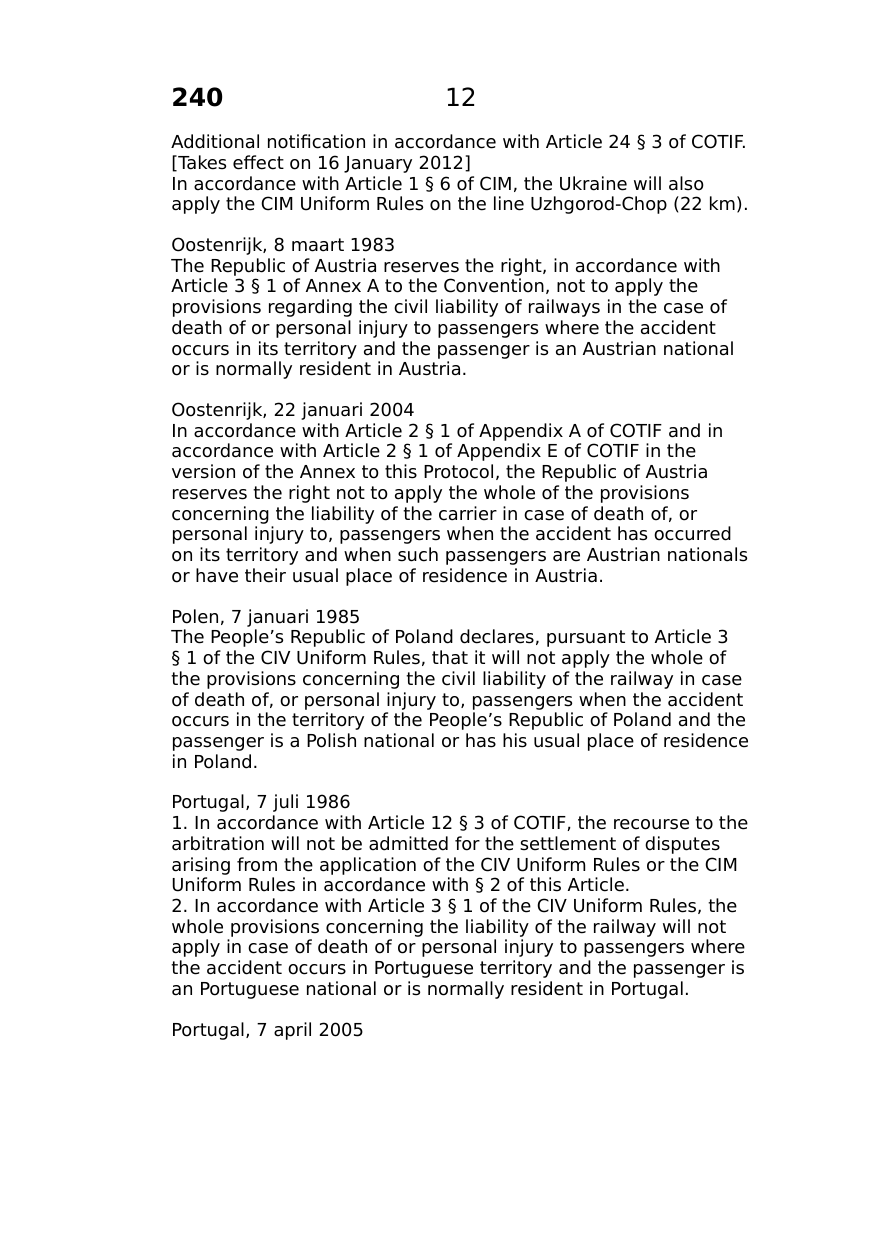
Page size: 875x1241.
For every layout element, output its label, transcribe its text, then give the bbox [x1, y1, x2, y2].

text In accordance with Article 2 § 1 of Appendix A of COTIF and in accordance with Article 2 § 1 of Appendix E of COTIF in the version of the Annex to this Protocol, the Republic of Austria reserves the right not to apply the whole of the provisions concerning the liability of the carrier in case of death of, or personal injury to, passengers when the accident has occurred on its territory and when such passengers are Austrian nationals or have their usual place of residence in Austria. [171, 421, 756, 586]
text Additional notification in accordance with Article 24 § 3 of COTIF. [Takes effect on 16 January 2012] [171, 132, 756, 173]
text In accordance with Article 1 § 6 of CIM, the Ukraine will also apply the CIM Uniform Rules on the line Uzhgorod-Chop (22 km). [171, 173, 756, 215]
text Oostenrijk, 22 januari 2004 [171, 400, 756, 421]
text Oostenrijk, 8 maart 1983 [171, 235, 756, 256]
text 2. In accordance with Article 3 § 1 of the CIV Uniform Rules, the whole provisions concerning the liability of the railway will not apply in case of death of or personal injury to passengers where the accident occurs in Portuguese territory and the passenger is an Portuguese national or is normally resident in Portugal. [171, 896, 756, 999]
text Portugal, 7 april 2005 [171, 1019, 756, 1040]
text The Republic of Austria reserves the right, in accordance with Article 3 § 1 of Annex A to the Convention, not to apply the provisions regarding the civil liability of railways in the case of death of or personal injury to passengers where the accident occurs in its territory and the passenger is an Austrian national or is normally resident in Austria. [171, 256, 756, 380]
text 1. In accordance with Article 12 § 3 of COTIF, the recourse to the arbitration will not be admitted for the settlement of disputes arising from the application of the CIV Uniform Rules or the CIM Uniform Rules in accordance with § 2 of this Article. [171, 813, 756, 896]
text Polen, 7 januari 1985 [171, 606, 756, 627]
text The People’s Republic of Poland declares, pursuant to Article 3 § 1 of the CIV Uniform Rules, that it will not apply the whole of the provisions concerning the civil liability of the railway in case of death of, or personal injury to, passengers when the accident occurs in the territory of the People’s Republic of Poland and the passenger is a Polish national or has his usual place of residence in Poland. [171, 627, 756, 772]
text Portugal, 7 juli 1986 [171, 792, 756, 813]
